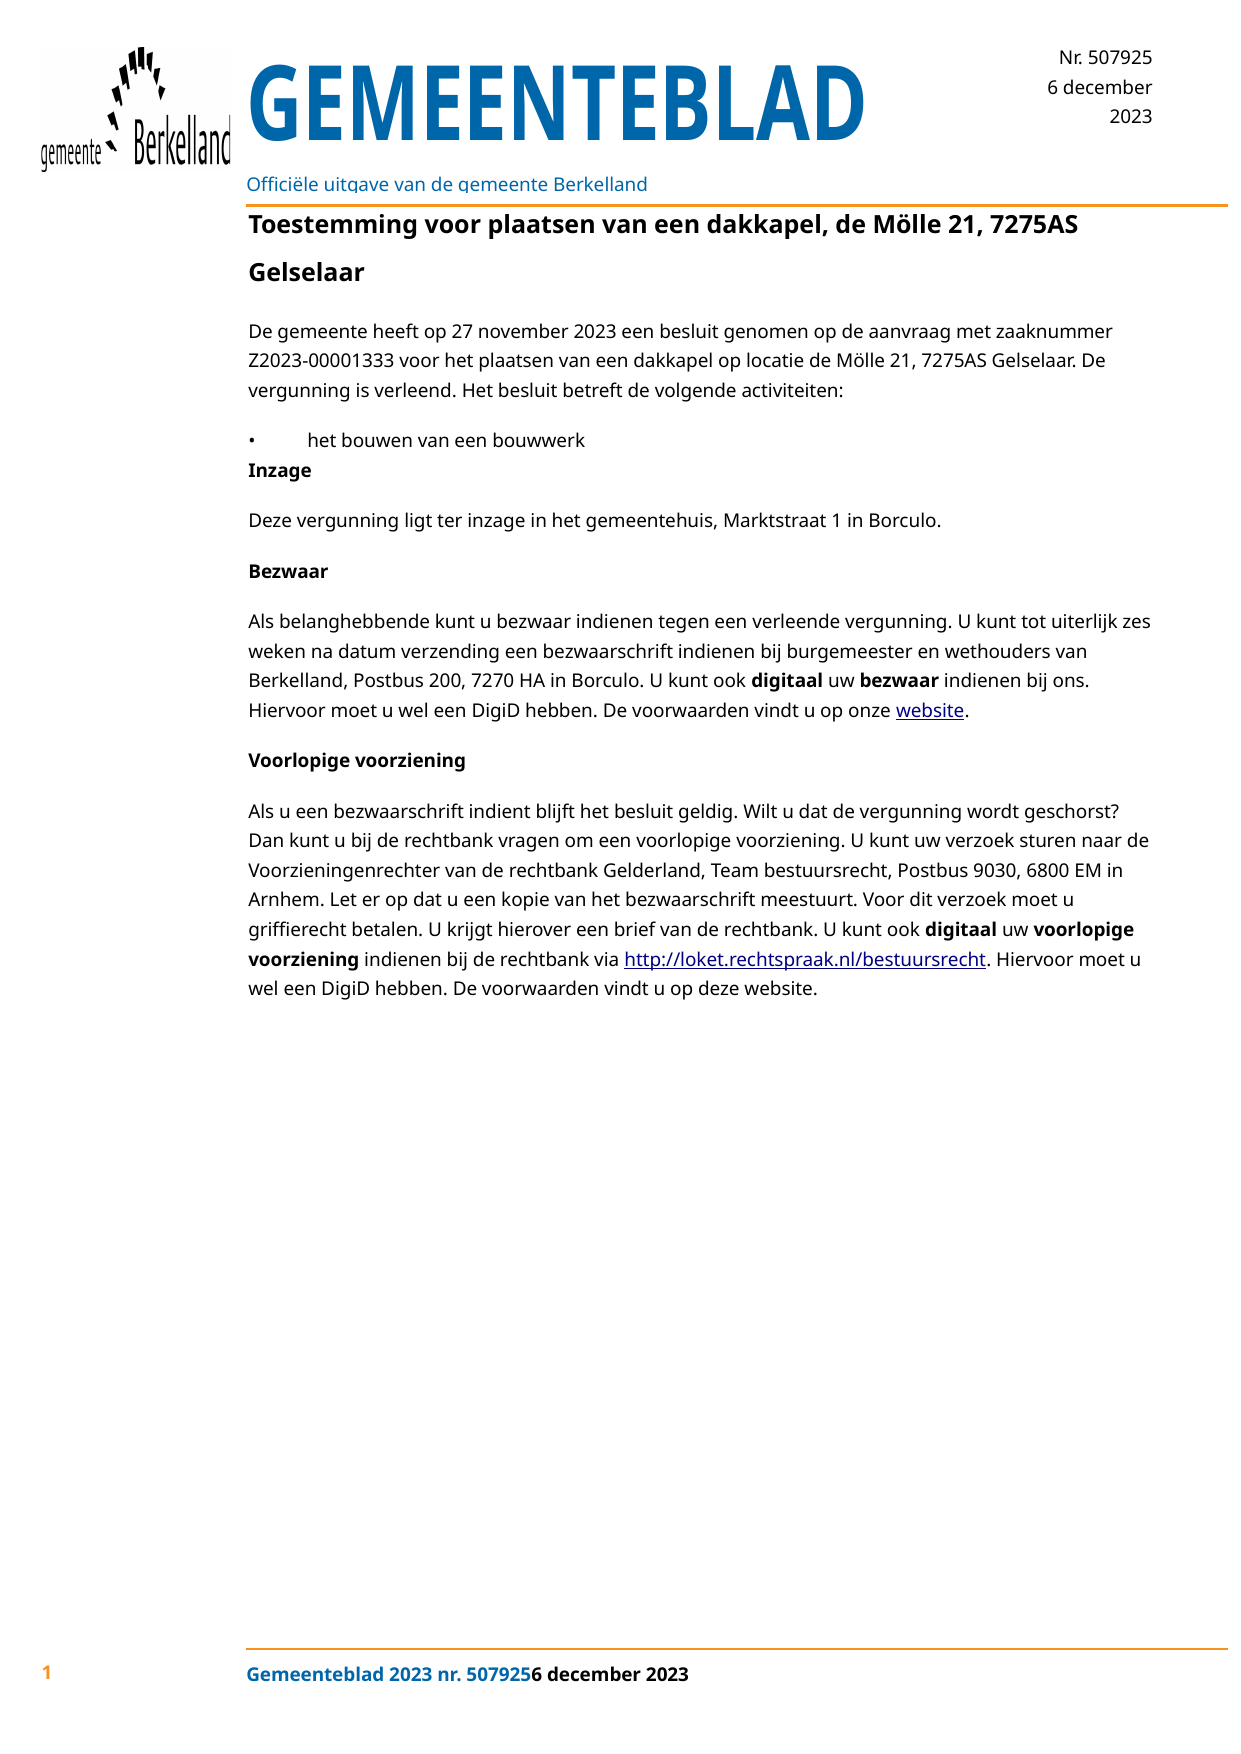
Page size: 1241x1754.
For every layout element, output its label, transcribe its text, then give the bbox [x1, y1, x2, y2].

text Als belanghebbende kunt u bezwaar indienen tegen een verleende vergunning. U kunt tot uiterlijk zes weken na datum verzending een bezwaarschrift indienen bij burgemeester en wethouders van Berkelland, Postbus 200, 7270 HA in Borculo. U kunt ook digitaal uw bezwaar indienen bij ons. Hiervoor moet u wel een DigiD hebben. De voorwaarden vindt u op onze website. [248, 608, 1152, 723]
text Als u een bezwaarschrift indient blijft het besluit geldig. Wilt u dat de vergunning wordt geschorst? Dan kunt u bij de rechtbank vragen om een voorlopige voorziening. U kunt uw verzoek sturen naar de Voorzieningenrechter van de rechtbank Gelderland, Team bestuursrecht, Postbus 9030, 6800 EM in Arnhem. Let er op dat u een kopie van het bezwaarschrift meestuurt. Voor dit verzoek moet u griffierecht betalen. U krijgt hierover een brief van de rechtbank. U kunt ook digitaal uw voorlopige voorziening indienen bij de rechtbank via http://loket.rechtspraak.nl/bestuursrecht. Hiervoor moet u wel een DigiD hebben. De voorwaarden vindt u op deze website. [248, 798, 1152, 1001]
text De gemeente heeft op 27 november 2023 een besluit genomen op de aanvraag met zaaknummer Z2023-00001333 voor het plaatsen van een dakkapel op locatie de Mölle 21, 7275AS Gelselaar. De vergunning is verleend. Het besluit betreft de volgende activiteiten: [248, 318, 1152, 403]
text Deze vergunning ligt ter inzage in het gemeentehuis, Marktstraat 1 in Borculo. [248, 507, 1152, 533]
text Bezwaar [248, 558, 1152, 584]
text Toestemming voor plaatsen van een dakkapel, de Mölle 21, 7275AS Gelselaar [248, 207, 1152, 288]
picture [41, 47, 231, 172]
list het bouwen van een bouwwerk [248, 427, 1152, 453]
text Voorlopige voorziening [248, 747, 1152, 773]
text Inzage [248, 457, 1152, 483]
